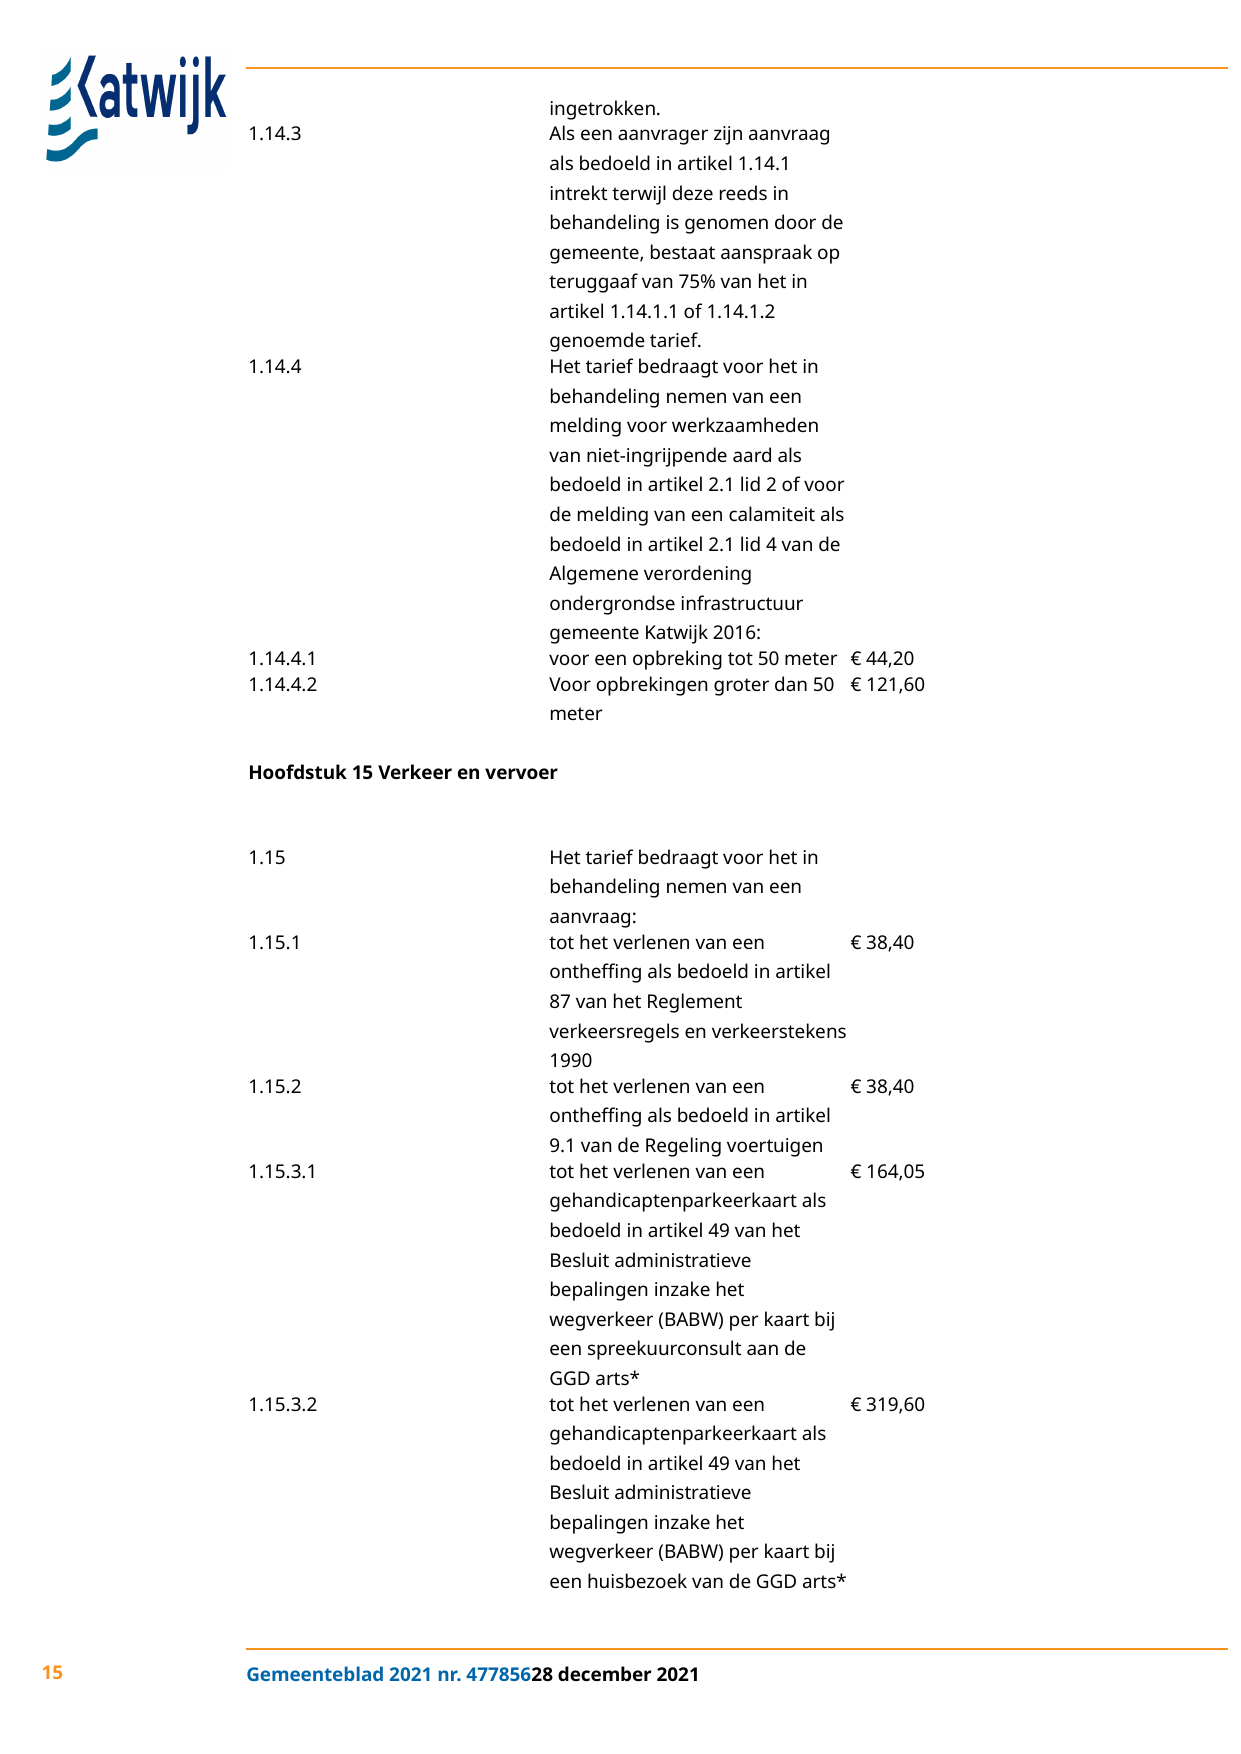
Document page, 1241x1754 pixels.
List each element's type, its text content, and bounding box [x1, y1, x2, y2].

table_cell 1.15.1 [248, 929, 549, 1073]
table_cell Het tarief bedraagt voor het in behandeling nemen van een aanvraag: [549, 844, 850, 929]
table_cell 1.14.4.1 [248, 645, 549, 671]
table_cell tot het verlenen van een ontheffing als bedoeld in artikel 9.1 van de Regeling voertuigen [549, 1073, 850, 1158]
table_cell € 164,05 [850, 1158, 1152, 1391]
table_cell € 38,40 [850, 929, 1152, 1073]
table_cell 1.15.2 [248, 1073, 549, 1158]
table_cell tot het verlenen van een gehandicaptenparkeerkaart als bedoeld in artikel 49 van het Besluit administratieve bepalingen inzake het wegverkeer (BABW) per kaart bij een huisbezoek van de GGD arts* [549, 1391, 850, 1594]
table_cell voor een opbreking tot 50 meter [549, 645, 850, 671]
text Hoofdstuk 15 Verkeer en vervoer [248, 759, 1152, 785]
table_cell € 38,40 [850, 1073, 1152, 1158]
table_header [248, 819, 549, 844]
table_cell [850, 121, 1152, 353]
table_cell 1.14.3 [248, 121, 549, 353]
table_cell tot het verlenen van een ontheffing als bedoeld in artikel 87 van het Reglement verkeersregels en verkeerstekens 1990 [549, 929, 850, 1073]
table_header [850, 819, 1152, 844]
table_cell tot het verlenen van een gehandicaptenparkeerkaart als bedoeld in artikel 49 van het Besluit administratieve bepalingen inzake het wegverkeer (BABW) per kaart bij een spreekuurconsult aan de GGD arts* [549, 1158, 850, 1391]
table_cell € 319,60 [850, 1391, 1152, 1594]
table_cell 1.14.4 [248, 353, 549, 645]
table_cell Voor opbrekingen groter dan 50 meter [549, 671, 850, 726]
table_cell Het tarief bedraagt voor het in behandeling nemen van een melding voor werkzaamheden van niet-ingrijpende aard als bedoeld in artikel 2.1 lid 2 of voor de melding van een calamiteit als bedoeld in artikel 2.1 lid 4 van de Algemene verordening ondergrondse infrastructuur gemeente Katwijk 2016: [549, 353, 850, 645]
table_cell 1.15 [248, 844, 549, 929]
table_cell [850, 844, 1152, 929]
table_cell € 44,20 [850, 645, 1152, 671]
table_header [549, 819, 850, 844]
table_cell 1.15.3.1 [248, 1158, 549, 1391]
table_cell 1.15.3.2 [248, 1391, 549, 1594]
table_cell Als een aanvrager zijn aanvraag als bedoeld in artikel 1.14.1 intrekt terwijl deze reeds in behandeling is genomen door de gemeente, bestaat aanspraak op teruggaaf van 75% van het in artikel 1.14.1.1 of 1.14.1.2 genoemde tarief. [549, 121, 850, 353]
table_cell ingetrokken. [549, 95, 850, 121]
table_cell [248, 95, 549, 121]
table_cell 1.14.4.2 [248, 671, 549, 726]
picture [41, 47, 231, 172]
table_cell [850, 95, 1152, 121]
table_cell € 121,60 [850, 671, 1152, 726]
table_cell [850, 353, 1152, 645]
